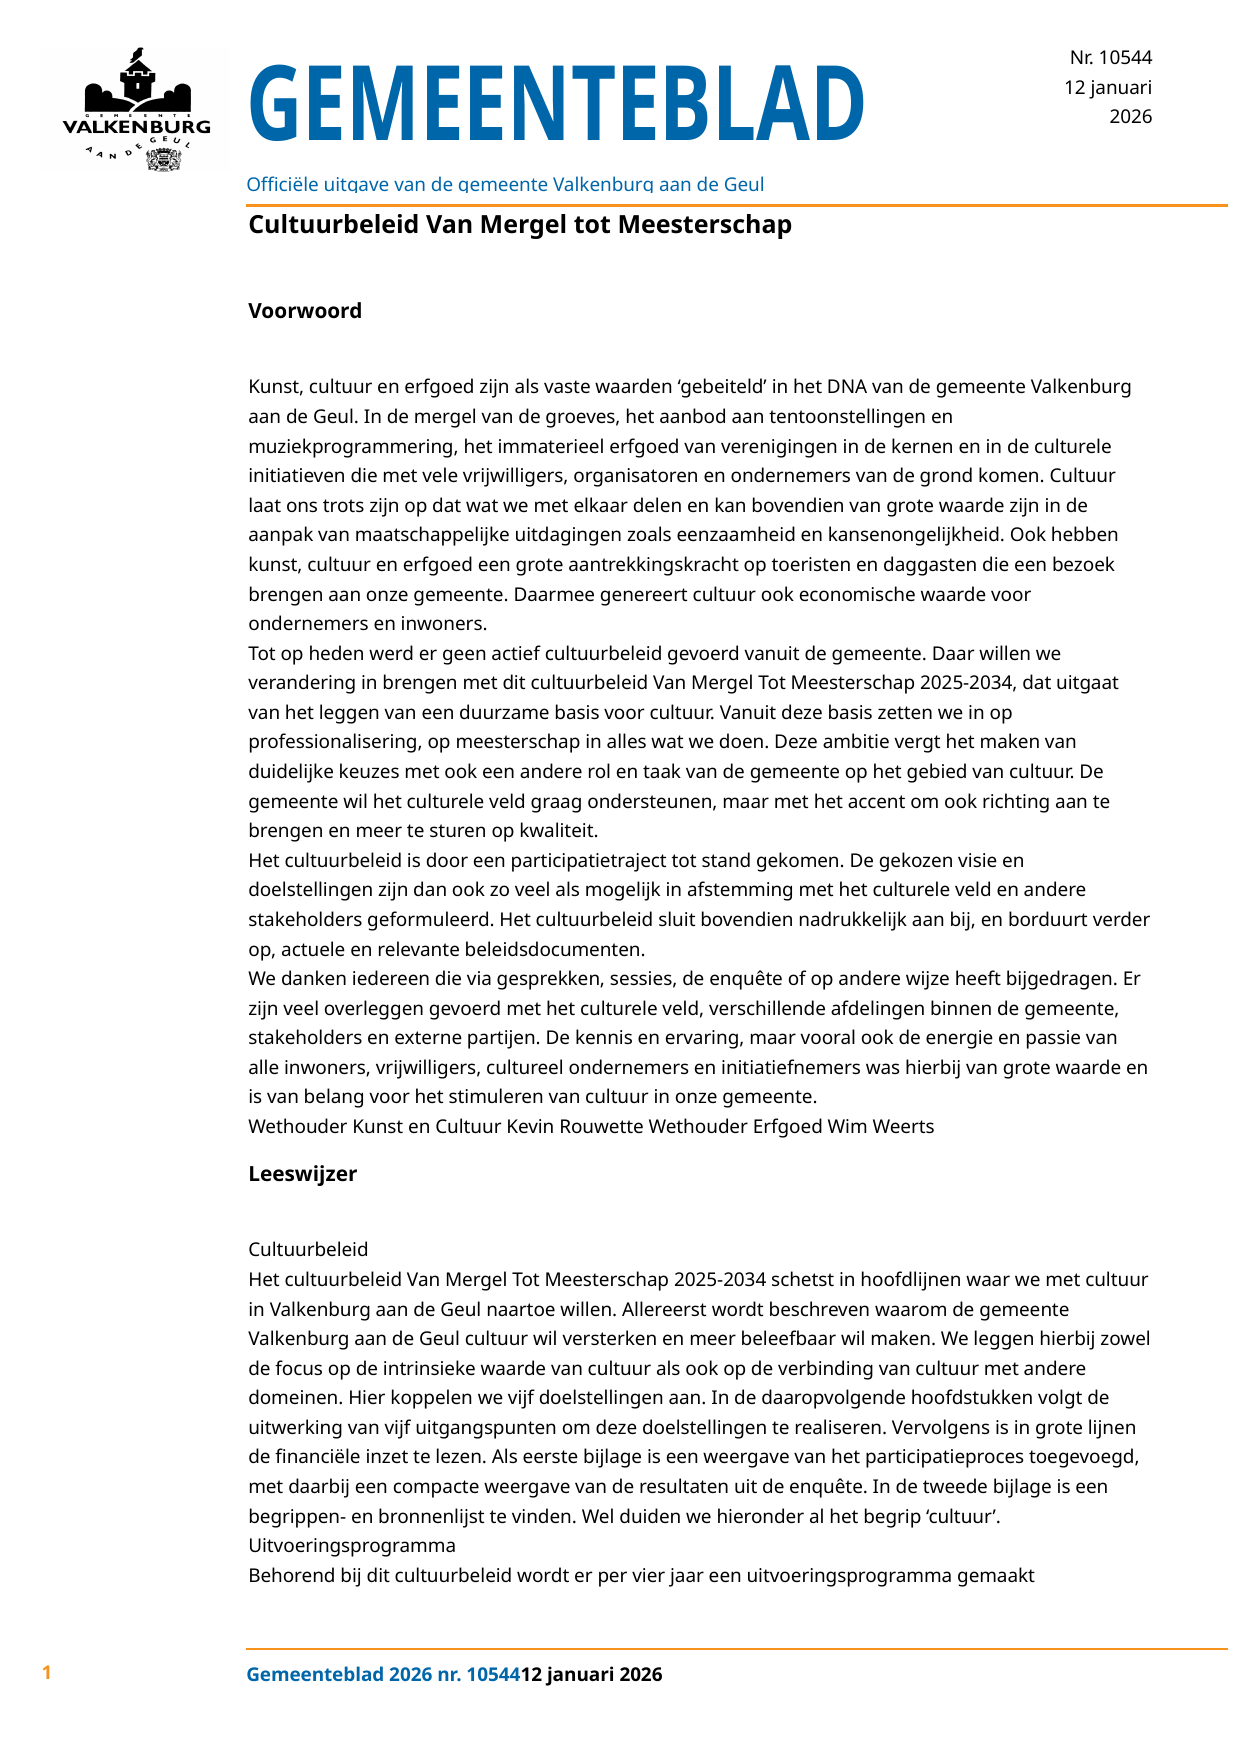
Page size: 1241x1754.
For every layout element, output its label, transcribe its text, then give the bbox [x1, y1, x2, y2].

text Uitvoeringsprogramma [248, 1532, 1152, 1558]
text Wethouder Kunst en Cultuur Kevin Rouwette Wethouder Erfgoed Wim Weerts [248, 1113, 1152, 1139]
text Het cultuurbeleid is door een participatietraject tot stand gekomen. De gekozen visie en doelstellingen zijn dan ook zo veel als mogelijk in afstemming met het culturele veld en andere stakeholders geformuleerd. Het cultuurbeleid sluit bovendien nadrukkelijk aan bij, en borduurt verder op, actuele en relevante beleidsdocumenten. [248, 847, 1152, 962]
text Cultuurbeleid [248, 1237, 1152, 1262]
text We danken iedereen die via gesprekken, sessies, de enquête of op andere wijze heeft bijgedragen. Er zijn veel overleggen gevoerd met het culturele veld, verschillende afdelingen binnen de gemeente, stakeholders en externe partijen. De kennis en ervaring, maar vooral ook de energie en passie van alle inwoners, vrijwilligers, cultureel ondernemers en initiatiefnemers was hierbij van grote waarde en is van belang voor het stimuleren van cultuur in onze gemeente. [248, 965, 1152, 1109]
picture [41, 47, 231, 172]
text Het cultuurbeleid Van Mergel Tot Meesterschap 2025-2034 schetst in hoofdlijnen waar we met cultuur in Valkenburg aan de Geul naartoe willen. Allereerst wordt beschreven waarom de gemeente Valkenburg aan de Geul cultuur wil versterken en meer beleefbaar wil maken. We leggen hierbij zowel de focus op de intrinsieke waarde van cultuur als ook op de verbinding van cultuur met andere domeinen. Hier koppelen we vijf doelstellingen aan. In de daaropvolgende hoofdstukken volgt de uitwerking van vijf uitgangspunten om deze doelstellingen te realiseren. Vervolgens is in grote lijnen de financiële inzet te lezen. Als eerste bijlage is een weergave van het participatieproces toegevoegd, met daarbij een compacte weergave van de resultaten uit de enquête. In de tweede bijlage is een begrippen- en bronnenlijst te vinden. Wel duiden we hieronder al het begrip ‘cultuur’. [248, 1266, 1152, 1529]
text Voorwoord [248, 296, 1152, 324]
text Tot op heden werd er geen actief cultuurbeleid gevoerd vanuit de gemeente. Daar willen we verandering in brengen met dit cultuurbeleid Van Mergel Tot Meesterschap 2025-2034, dat uitgaat van het leggen van een duurzame basis voor cultuur. Vanuit deze basis zetten we in op professionalisering, op meesterschap in alles wat we doen. Deze ambitie vergt het maken van duidelijke keuzes met ook een andere rol en taak van de gemeente op het gebied van cultuur. De gemeente wil het culturele veld graag ondersteunen, maar met het accent om ook richting aan te brengen en meer te sturen op kwaliteit. [248, 640, 1152, 843]
text Leeswijzer [248, 1159, 1152, 1187]
text Cultuurbeleid Van Mergel tot Meesterschap [248, 207, 1152, 241]
text Kunst, cultuur en erfgoed zijn als vaste waarden ‘gebeiteld’ in het DNA van de gemeente Valkenburg aan de Geul. In de mergel van de groeves, het aanbod aan tentoonstellingen en muziekprogrammering, het immaterieel erfgoed van verenigingen in de kernen en in de culturele initiatieven die met vele vrijwilligers, organisatoren en ondernemers van de grond komen. Cultuur laat ons trots zijn op dat wat we met elkaar delen en kan bovendien van grote waarde zijn in de aanpak van maatschappelijke uitdagingen zoals eenzaamheid en kansenongelijkheid. Ook hebben kunst, cultuur en erfgoed een grote aantrekkingskracht op toeristen en daggasten die een bezoek brengen aan onze gemeente. Daarmee genereert cultuur ook economische waarde voor ondernemers en inwoners. [248, 374, 1152, 636]
text Behorend bij dit cultuurbeleid wordt er per vier jaar een uitvoeringsprogramma gemaakt [248, 1562, 1152, 1588]
